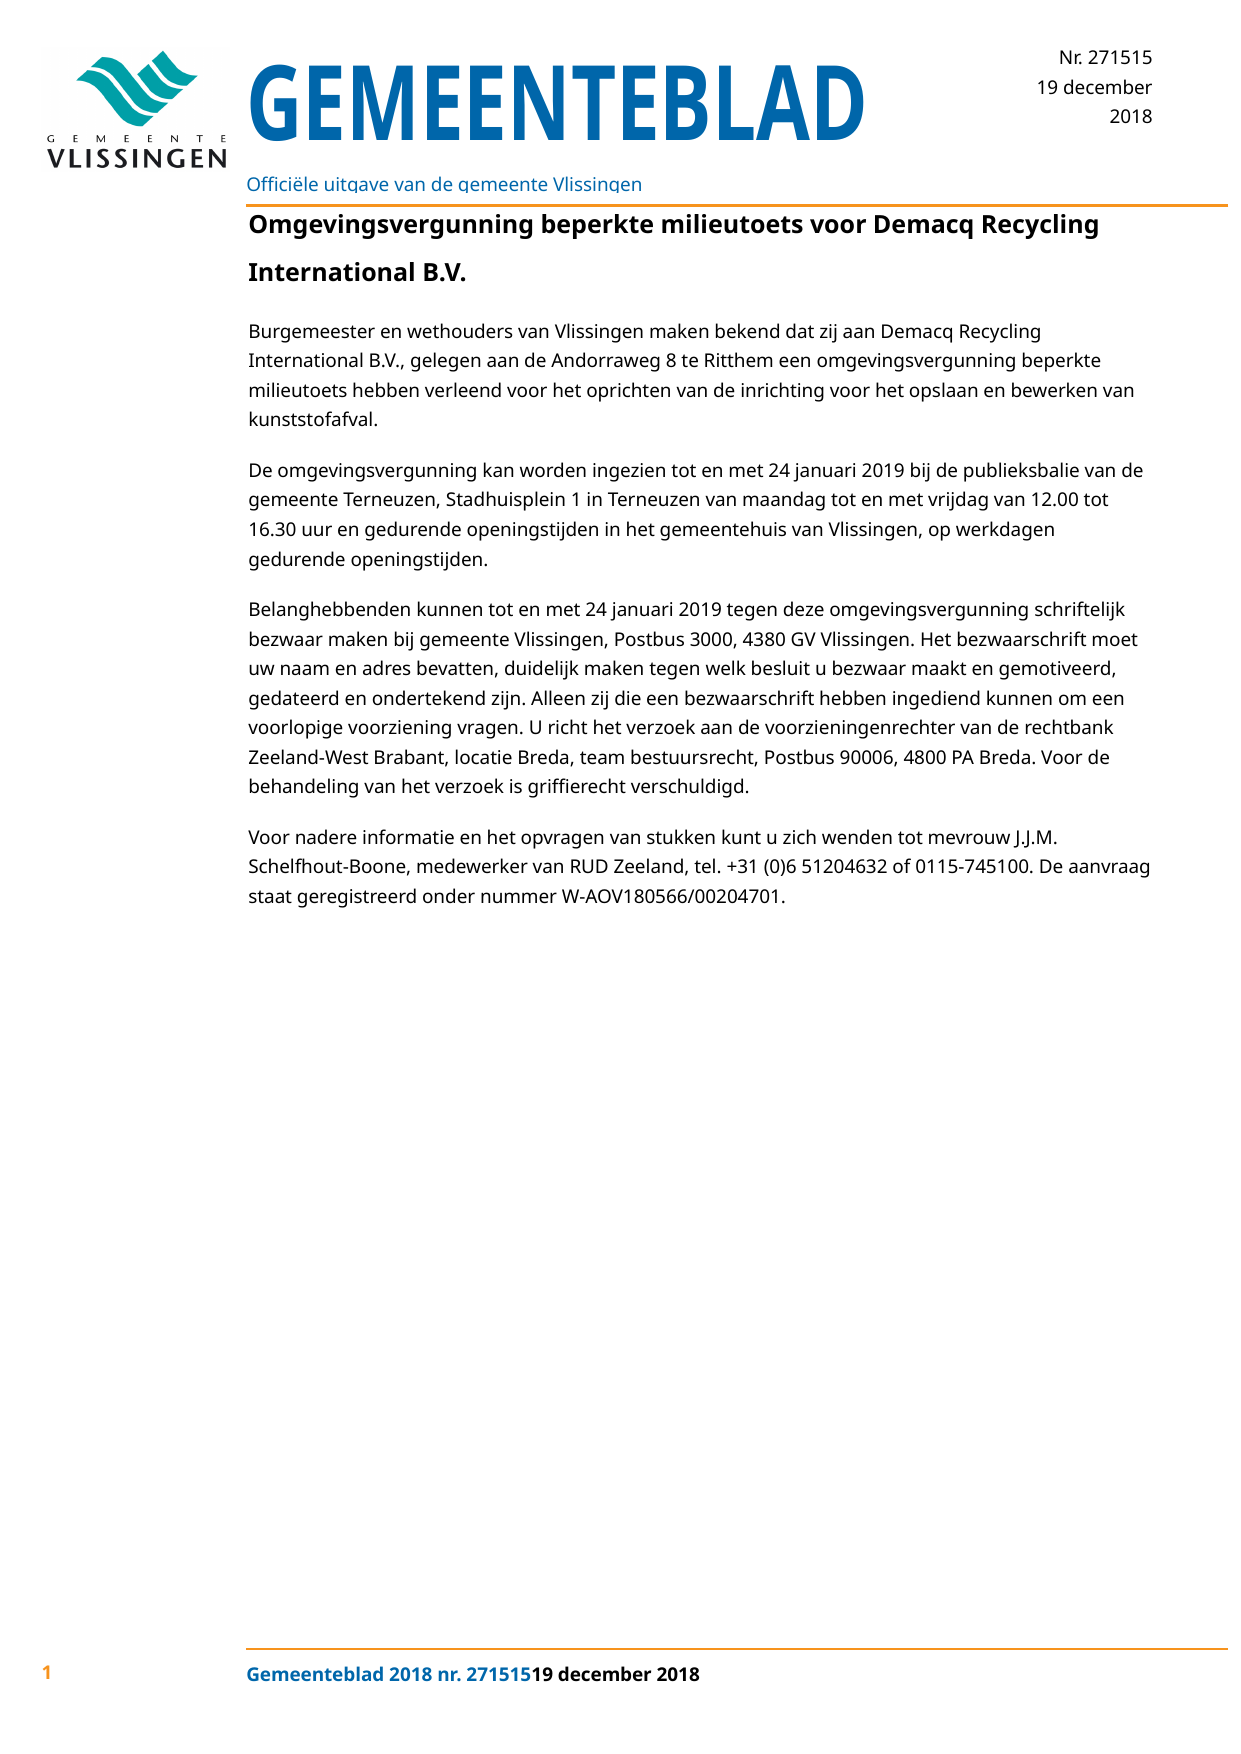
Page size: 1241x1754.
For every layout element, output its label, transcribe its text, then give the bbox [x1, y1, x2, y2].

text Belanghebbenden kunnen tot en met 24 januari 2019 tegen deze omgevingsvergunning schriftelijk bezwaar maken bij gemeente Vlissingen, Postbus 3000, 4380 GV Vlissingen. Het bezwaarschrift moet uw naam en adres bevatten, duidelijk maken tegen welk besluit u bezwaar maakt en gemotiveerd, gedateerd en ondertekend zijn. Alleen zij die een bezwaarschrift hebben ingediend kunnen om een voorlopige voorziening vragen. U richt het verzoek aan de voorzieningenrechter van de rechtbank Zeeland-West Brabant, locatie Breda, team bestuursrecht, Postbus 90006, 4800 PA Breda. Voor de behandeling van het verzoek is griffierecht verschuldigd. [248, 596, 1152, 799]
picture [41, 47, 231, 172]
text Voor nadere informatie en het opvragen van stukken kunt u zich wenden tot mevrouw J.J.M. Schelfhout-Boone, medewerker van RUD Zeeland, tel. +31 (0)6 51204632 of 0115-745100. De aanvraag staat geregistreerd onder nummer W-AOV180566/00204701. [248, 824, 1152, 909]
text De omgevingsvergunning kan worden ingezien tot en met 24 januari 2019 bij de publieksbalie van de gemeente Terneuzen, Stadhuisplein 1 in Terneuzen van maandag tot en met vrijdag van 12.00 tot 16.30 uur en gedurende openingstijden in het gemeentehuis van Vlissingen, op werkdagen gedurende openingstijden. [248, 457, 1152, 572]
text Omgevingsvergunning beperkte milieutoets voor Demacq Recycling International B.V. [248, 207, 1152, 288]
text Burgemeester en wethouders van Vlissingen maken bekend dat zij aan Demacq Recycling International B.V., gelegen aan de Andorraweg 8 te Ritthem een omgevingsvergunning beperkte milieutoets hebben verleend voor het oprichten van de inrichting voor het opslaan en bewerken van kunststofafval. [248, 318, 1152, 432]
